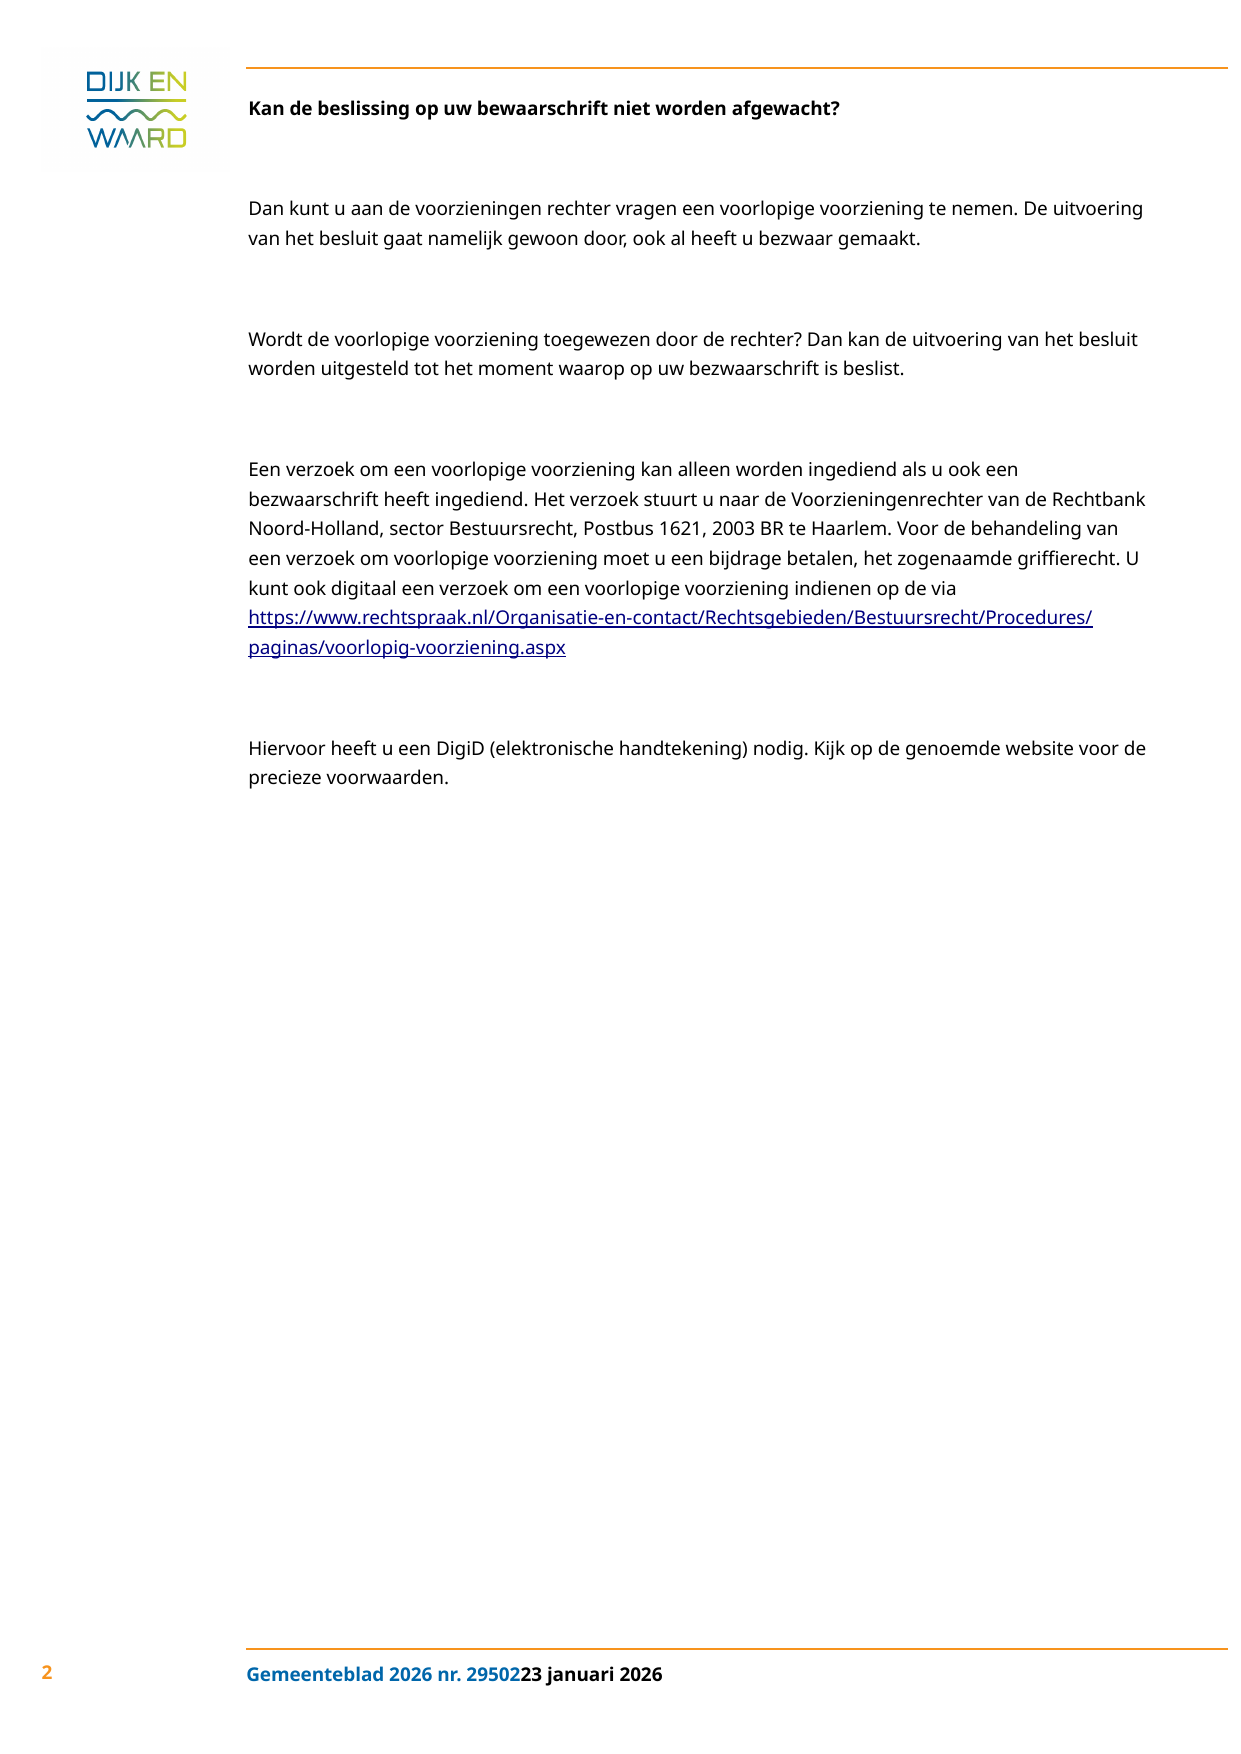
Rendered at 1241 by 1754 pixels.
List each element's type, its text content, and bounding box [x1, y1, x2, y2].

text Een verzoek om een voorlopige voorziening kan alleen worden ingediend als u ook een bezwaarschrift heeft ingediend. Het verzoek stuurt u naar de Voorzieningenrechter van de Rechtbank Noord-Holland, sector Bestuursrecht, Postbus 1621, 2003 BR te Haarlem. Voor de behandeling van een verzoek om voorlopige voorziening moet u een bijdrage betalen, het zogenaamde griffierecht. U kunt ook digitaal een verzoek om een voorlopige voorziening indienen op de via https://www.rechtspraak.nl/Organisatie-en-contact/Rechtsgebieden/Bestuursrecht/Procedures/paginas/voorlopig-voorziening.aspx [248, 456, 1152, 660]
text Hiervoor heeft u een DigiD (elektronische handtekening) nodig. Kijk op de genoemde website voor de precieze voorwaarden. [248, 735, 1152, 790]
picture [41, 47, 231, 172]
text Dan kunt u aan de voorzieningen rechter vragen een voorlopige voorziening te nemen. De uitvoering van het besluit gaat namelijk gewoon door, ook al heeft u bezwaar gemaakt. [248, 196, 1152, 251]
text Kan de beslissing op uw bewaarschrift niet worden afgewacht? [248, 95, 1152, 121]
text Wordt de voorlopige voorziening toegewezen door de rechter? Dan kan de uitvoering van het besluit worden uitgesteld tot het moment waarop op uw bezwaarschrift is beslist. [248, 326, 1152, 381]
